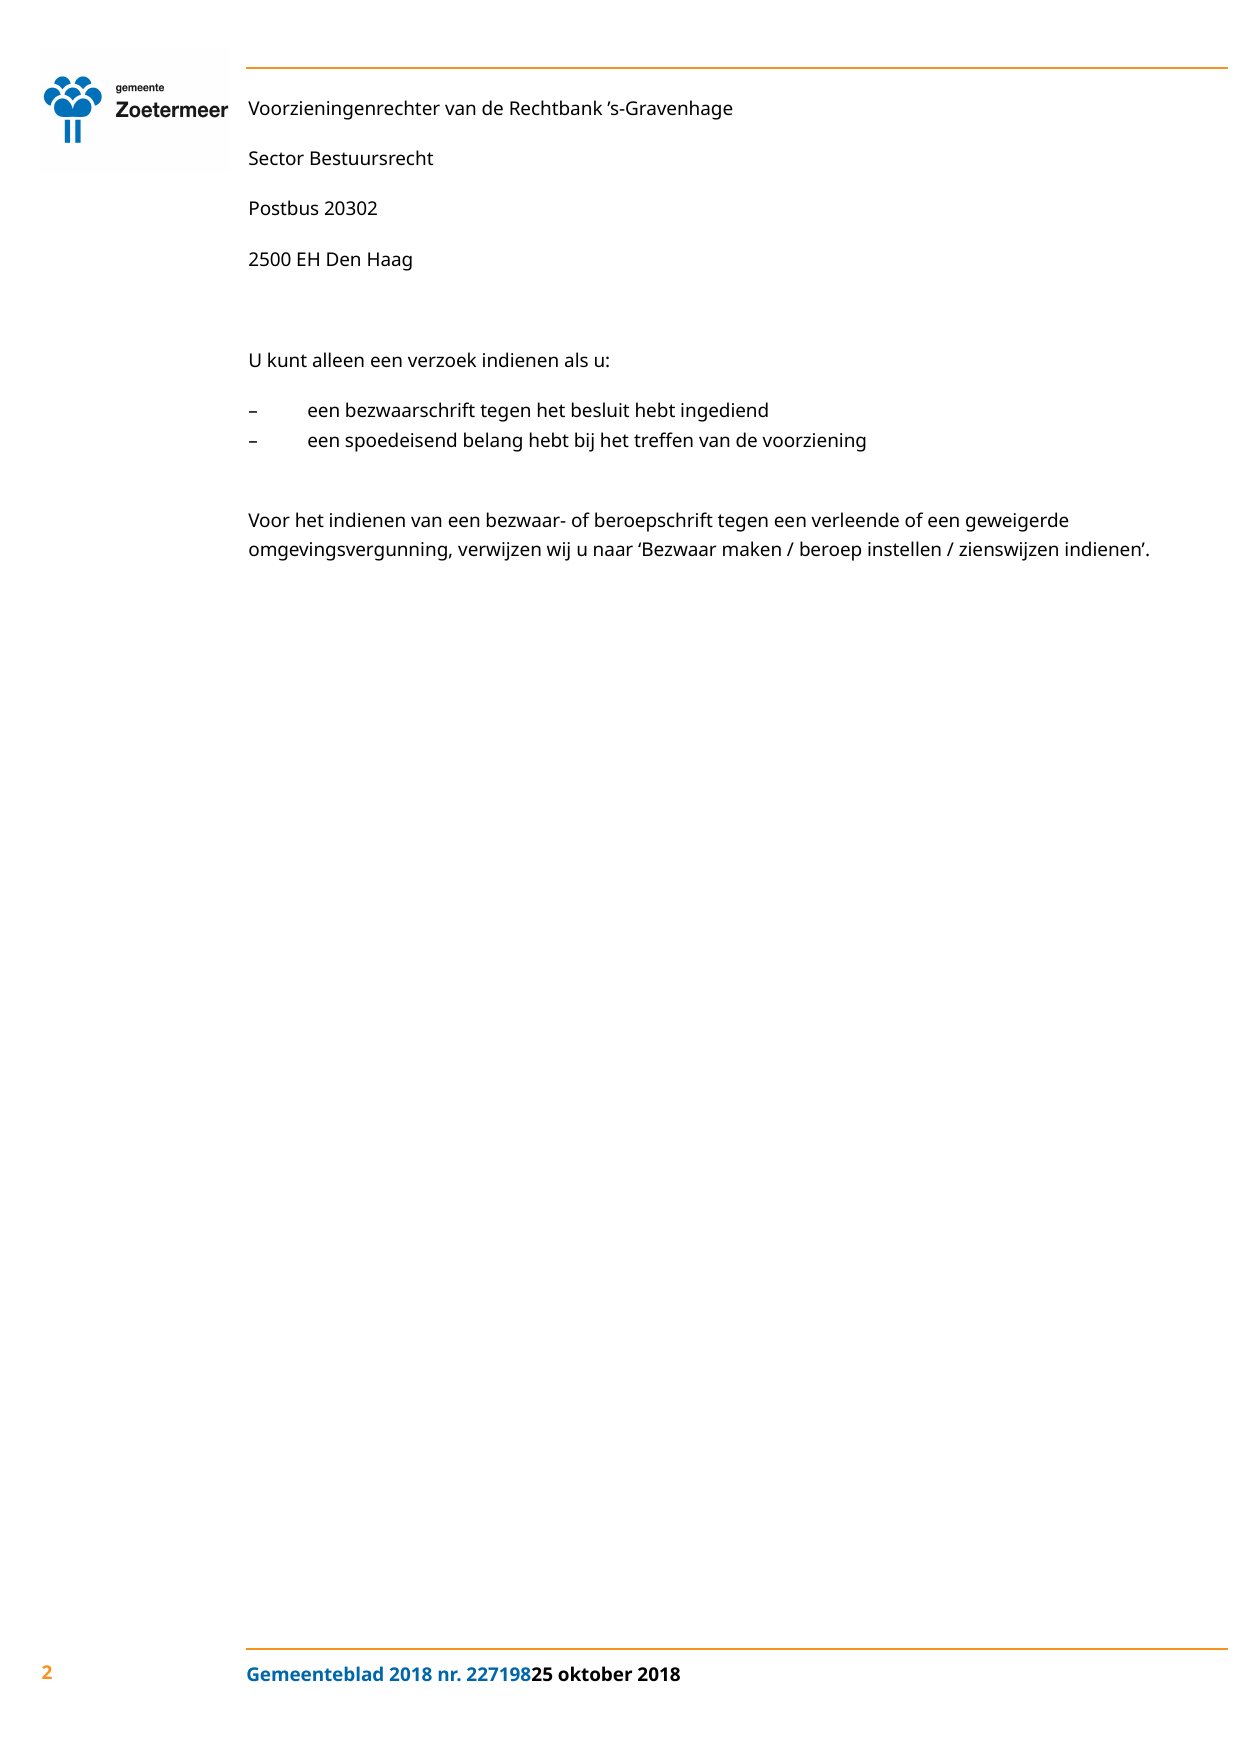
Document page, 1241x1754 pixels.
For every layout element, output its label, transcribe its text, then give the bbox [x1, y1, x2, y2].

text 2500 EH Den Haag [248, 246, 1152, 272]
text Voorzieningenrechter van de Rechtbank ’s-Gravenhage [248, 95, 1152, 121]
text Voor het indienen van een bezwaar- of beroepschrift tegen een verleende of een geweigerde omgevingsvergunning, verwijzen wij u naar ‘Bezwaar maken / beroep instellen / zienswijzen indienen’. [248, 507, 1152, 562]
picture [41, 47, 231, 172]
text Postbus 20302 [248, 196, 1152, 221]
list een bezwaarschrift tegen het besluit hebt ingediend [248, 397, 1152, 423]
list een spoedeisend belang hebt bij het treffen van de voorziening [248, 427, 1152, 453]
text U kunt alleen een verzoek indienen als u: [248, 347, 1152, 373]
text Sector Bestuursrecht [248, 145, 1152, 171]
